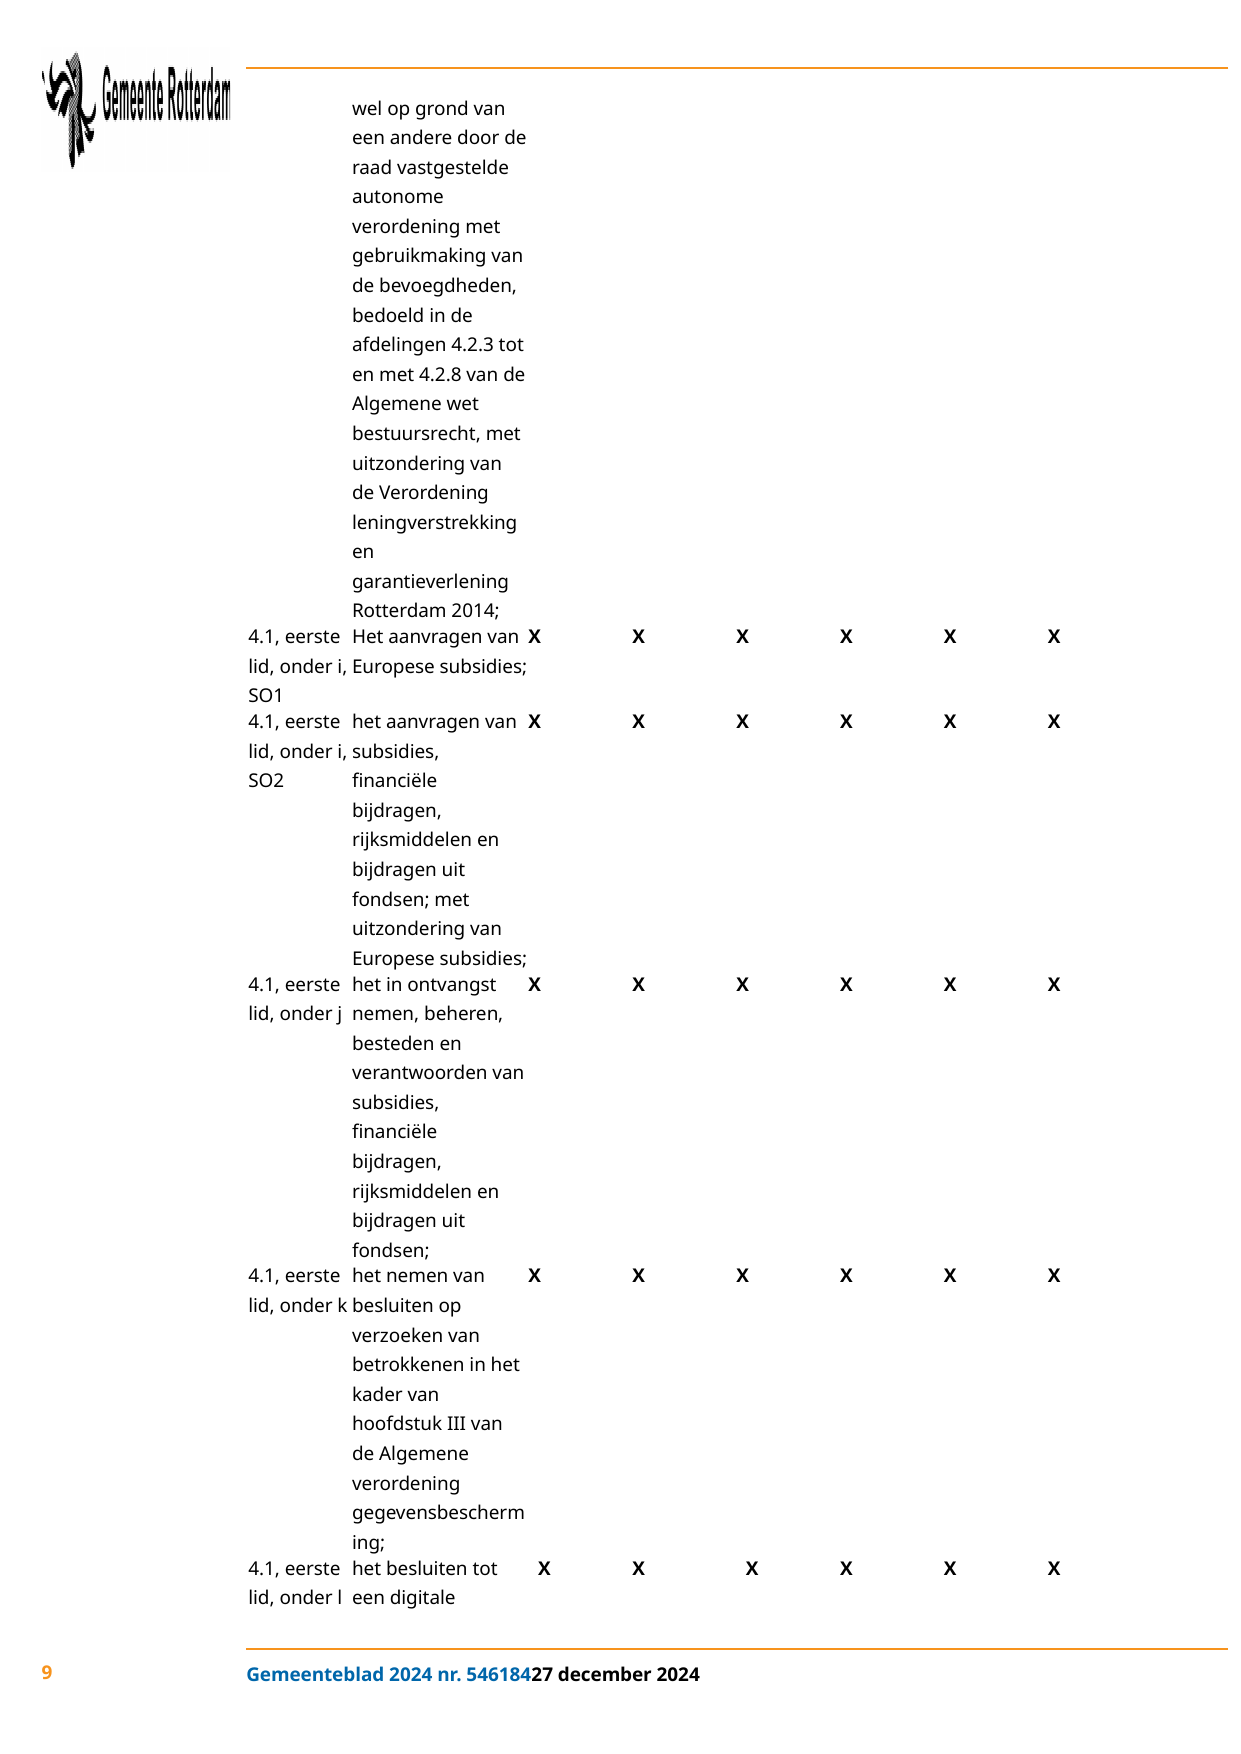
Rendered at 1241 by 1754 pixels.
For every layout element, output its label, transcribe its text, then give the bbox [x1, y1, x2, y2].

table_cell X [944, 708, 1048, 971]
table_cell [632, 95, 736, 623]
table_cell het in ontvangst nemen, beheren, besteden en verantwoorden van subsidies, financiële bijdragen, rijksmiddelen en bijdragen uit fondsen; [352, 971, 528, 1263]
table_cell X [1048, 708, 1152, 971]
table_cell X [736, 1555, 840, 1610]
table_cell X [840, 624, 944, 708]
table_cell X [736, 971, 840, 1263]
table_cell X [840, 1263, 944, 1555]
picture [41, 47, 231, 172]
table_cell 4.1, eerste lid, onder i, SO1 [248, 624, 352, 708]
table_cell X [736, 708, 840, 971]
table_cell 4.1, eerste lid, onder k [248, 1263, 352, 1555]
table_cell [528, 95, 632, 623]
table_cell X [944, 1263, 1048, 1555]
table_cell [1048, 95, 1152, 623]
table_cell X [528, 1555, 632, 1610]
table_cell X [1048, 624, 1152, 708]
table_cell X [840, 708, 944, 971]
table_cell X [632, 1555, 736, 1610]
table_cell X [944, 971, 1048, 1263]
table_cell X [840, 971, 944, 1263]
table_cell X [528, 971, 632, 1263]
table_cell X [1048, 1555, 1152, 1610]
table_cell X [528, 1263, 632, 1555]
table_cell X [1048, 971, 1152, 1263]
table_cell X [944, 1555, 1048, 1610]
table_cell X [632, 708, 736, 971]
table_cell 4.1, eerste lid, onder l [248, 1555, 352, 1610]
table_cell X [736, 624, 840, 708]
table_cell [840, 95, 944, 623]
table_cell X [1048, 1263, 1152, 1555]
table_cell X [840, 1555, 944, 1610]
table_cell X [944, 624, 1048, 708]
table_cell het aanvragen van subsidies, financiële bijdragen, rijksmiddelen en bijdragen uit fondsen; met uitzondering van Europese subsidies; [352, 708, 528, 971]
table_cell wel op grond van een andere door de raad vastgestelde autonome verordening met gebruikmaking van de bevoegdheden, bedoeld in de afdelingen 4.2.3 tot en met 4.2.8 van de Algemene wet bestuursrecht, met uitzondering van de Verordening leningverstrekking en garantieverlening Rotterdam 2014; [352, 95, 528, 623]
table_cell X [736, 1263, 840, 1555]
table_cell [736, 95, 840, 623]
table_cell X [632, 624, 736, 708]
table_cell X [632, 971, 736, 1263]
table_cell [944, 95, 1048, 623]
table_cell het besluiten tot een digitale [352, 1555, 528, 1610]
table_cell 4.1, eerste lid, onder i, SO2 [248, 708, 352, 971]
table_cell Het aanvragen van Europese subsidies; [352, 624, 528, 708]
table_cell X [528, 708, 632, 971]
table_cell het nemen van besluiten op verzoeken van betrokkenen in het kader van hoofdstuk III van de Algemene verordening gegevensbescherming; [352, 1263, 528, 1555]
table_cell X [528, 624, 632, 708]
table_cell 4.1, eerste lid, onder j [248, 971, 352, 1263]
table_cell [248, 95, 352, 623]
table_cell X [632, 1263, 736, 1555]
